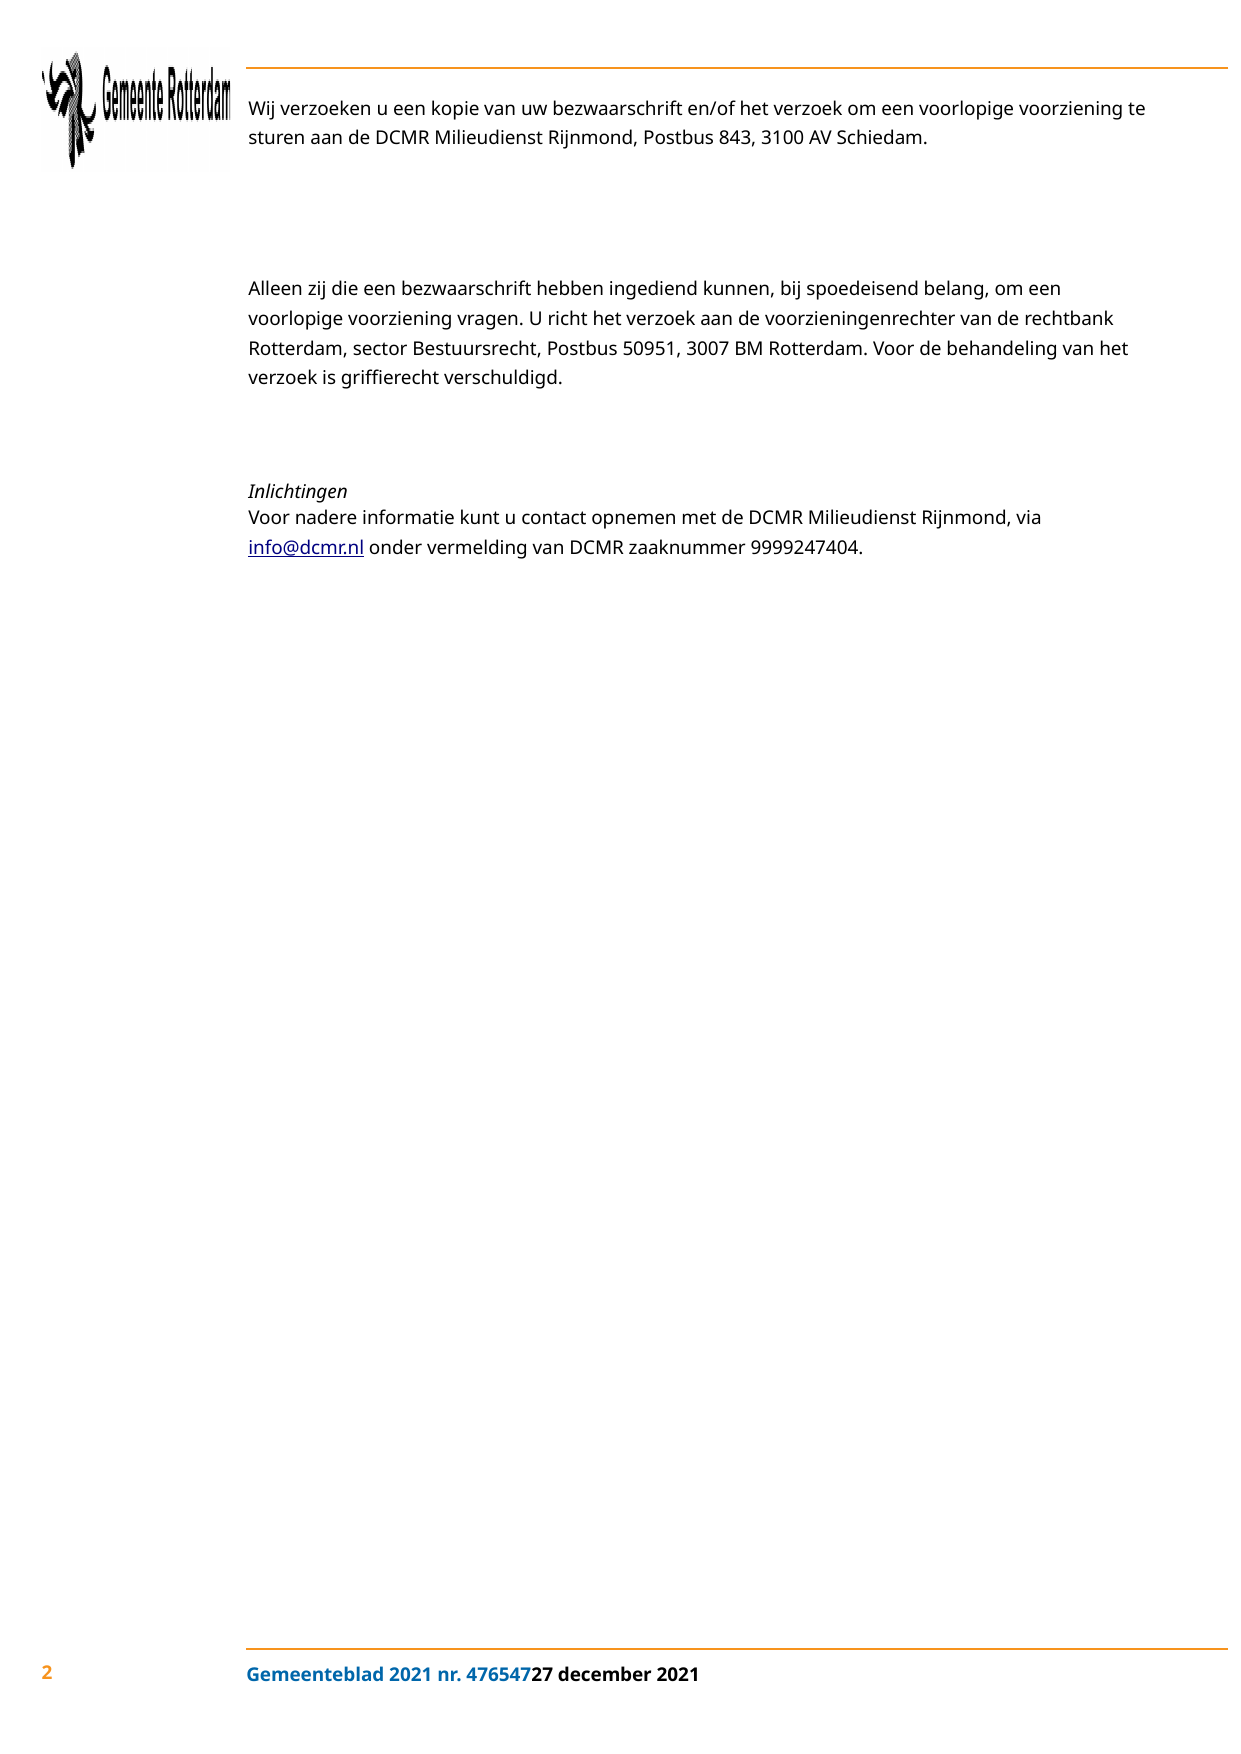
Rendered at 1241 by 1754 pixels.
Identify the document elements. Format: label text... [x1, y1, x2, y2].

text Voor nadere informatie kunt u contact opnemen met de DCMR Milieudienst Rijnmond, via info@dcmr.nl onder vermelding van DCMR zaaknummer 9999247404. [248, 504, 1152, 560]
picture [41, 47, 231, 172]
text Inlichtingen [248, 479, 1152, 504]
text Wij verzoeken u een kopie van uw bezwaarschrift en/of het verzoek om een voorlopige voorziening te sturen aan de DCMR Milieudienst Rijnmond, Postbus 843, 3100 AV Schiedam. [248, 95, 1152, 150]
text Alleen zij die een bezwaarschrift hebben ingediend kunnen, bij spoedeisend belang, om een voorlopige voorziening vragen. U richt het verzoek aan de voorzieningenrechter van de rechtbank Rotterdam, sector Bestuursrecht, Postbus 50951, 3007 BM Rotterdam. Voor de behandeling van het verzoek is griffierecht verschuldigd. [248, 276, 1152, 390]
